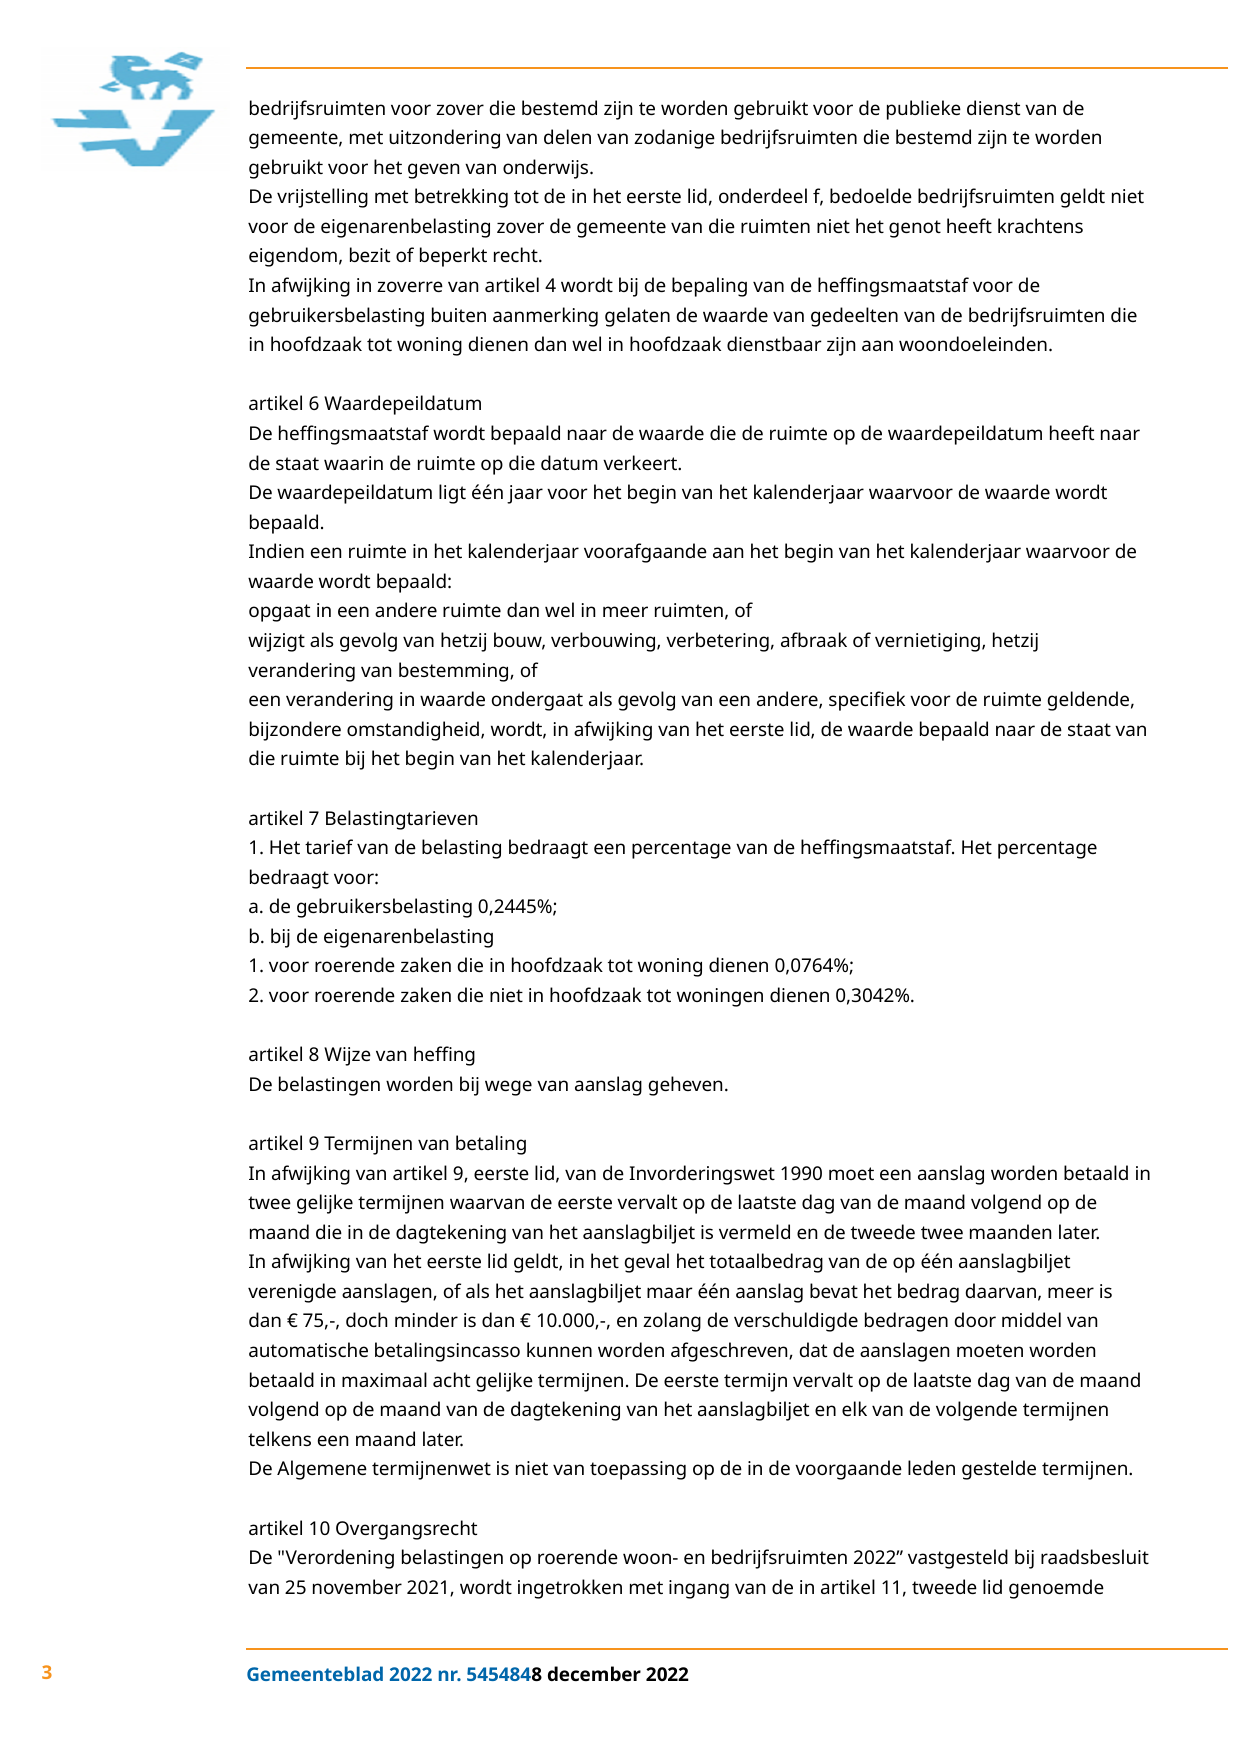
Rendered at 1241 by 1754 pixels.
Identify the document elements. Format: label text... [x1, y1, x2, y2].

text De vrijstelling met betrekking tot de in het eerste lid, onderdeel f, bedoelde bedrijfsruimten geldt niet voor de eigenarenbelasting zover de gemeente van die ruimten niet het genot heeft krachtens eigendom, bezit of beperkt recht. [248, 183, 1152, 268]
text artikel 7 Belastingtarieven [248, 805, 1152, 831]
text De heffingsmaatstaf wordt bepaald naar de waarde die de ruimte op de waardepeildatum heeft naar de staat waarin de ruimte op die datum verkeert. [248, 420, 1152, 476]
text artikel 8 Wijze van heffing [248, 1041, 1152, 1067]
text De "Verordening belastingen op roerende woon- en bedrijfsruimten 2022” vastgesteld bij raadsbesluit van 25 november 2021, wordt ingetrokken met ingang van de in artikel 11, tweede lid genoemde [248, 1544, 1152, 1600]
text artikel 6 Waardepeildatum [248, 391, 1152, 416]
text Indien een ruimte in het kalenderjaar voorafgaande aan het begin van het kalenderjaar waarvoor de waarde wordt bepaald: [248, 538, 1152, 594]
text 1. voor roerende zaken die in hoofdzaak tot woning dienen 0,0764%; [248, 953, 1152, 978]
text opgaat in een andere ruimte dan wel in meer ruimten, of [248, 598, 1152, 623]
text een verandering in waarde ondergaat als gevolg van een andere, specifiek voor de ruimte geldende, bijzondere omstandigheid, wordt, in afwijking van het eerste lid, de waarde bepaald naar de staat van die ruimte bij het begin van het kalenderjaar. [248, 686, 1152, 771]
text wijzigt als gevolg van hetzij bouw, verbouwing, verbetering, afbraak of vernietiging, hetzij verandering van bestemming, of [248, 627, 1152, 683]
text artikel 10 Overgangsrecht [248, 1515, 1152, 1541]
text In afwijking van artikel 9, eerste lid, van de Invorderingswet 1990 moet een aanslag worden betaald in twee gelijke termijnen waarvan de eerste vervalt op de laatste dag van de maand volgend op de maand die in de dagtekening van het aanslagbiljet is vermeld en de tweede twee maanden later. [248, 1160, 1152, 1245]
text In afwijking van het eerste lid geldt, in het geval het totaalbedrag van de op één aanslagbiljet verenigde aanslagen, of als het aanslagbiljet maar één aanslag bevat het bedrag daarvan, meer is dan € 75,-, doch minder is dan € 10.000,-, en zolang de verschuldigde bedragen door middel van automatische betalingsincasso kunnen worden afgeschreven, dat de aanslagen moeten worden betaald in maximaal acht gelijke termijnen. De eerste termijn vervalt op de laatste dag van de maand volgend op de maand van de dagtekening van het aanslagbiljet en elk van de volgende termijnen telkens een maand later. [248, 1248, 1152, 1452]
text In afwijking in zoverre van artikel 4 wordt bij de bepaling van de heffingsmaatstaf voor de gebruikersbelasting buiten aanmerking gelaten de waarde van gedeelten van de bedrijfsruimten die in hoofdzaak tot woning dienen dan wel in hoofdzaak dienstbaar zijn aan woondoeleinden. [248, 272, 1152, 357]
text De belastingen worden bij wege van aanslag geheven. [248, 1071, 1152, 1097]
text De Algemene termijnenwet is niet van toepassing op de in de voorgaande leden gestelde termijnen. [248, 1456, 1152, 1481]
text b. bij de eigenarenbelasting [248, 923, 1152, 949]
text 2. voor roerende zaken die niet in hoofdzaak tot woningen dienen 0,3042%. [248, 982, 1152, 1008]
text 1. Het tarief van de belasting bedraagt een percentage van de heffingsmaatstaf. Het percentage bedraagt voor: [248, 834, 1152, 890]
picture [41, 47, 231, 172]
text a. de gebruikersbelasting 0,2445%; [248, 893, 1152, 919]
text artikel 9 Termijnen van betaling [248, 1130, 1152, 1156]
text bedrijfsruimten voor zover die bestemd zijn te worden gebruikt voor de publieke dienst van de gemeente, met uitzondering van delen van zodanige bedrijfsruimten die bestemd zijn te worden gebruikt voor het geven van onderwijs. [248, 95, 1152, 180]
text De waardepeildatum ligt één jaar voor het begin van het kalenderjaar waarvoor de waarde wordt bepaald. [248, 479, 1152, 535]
